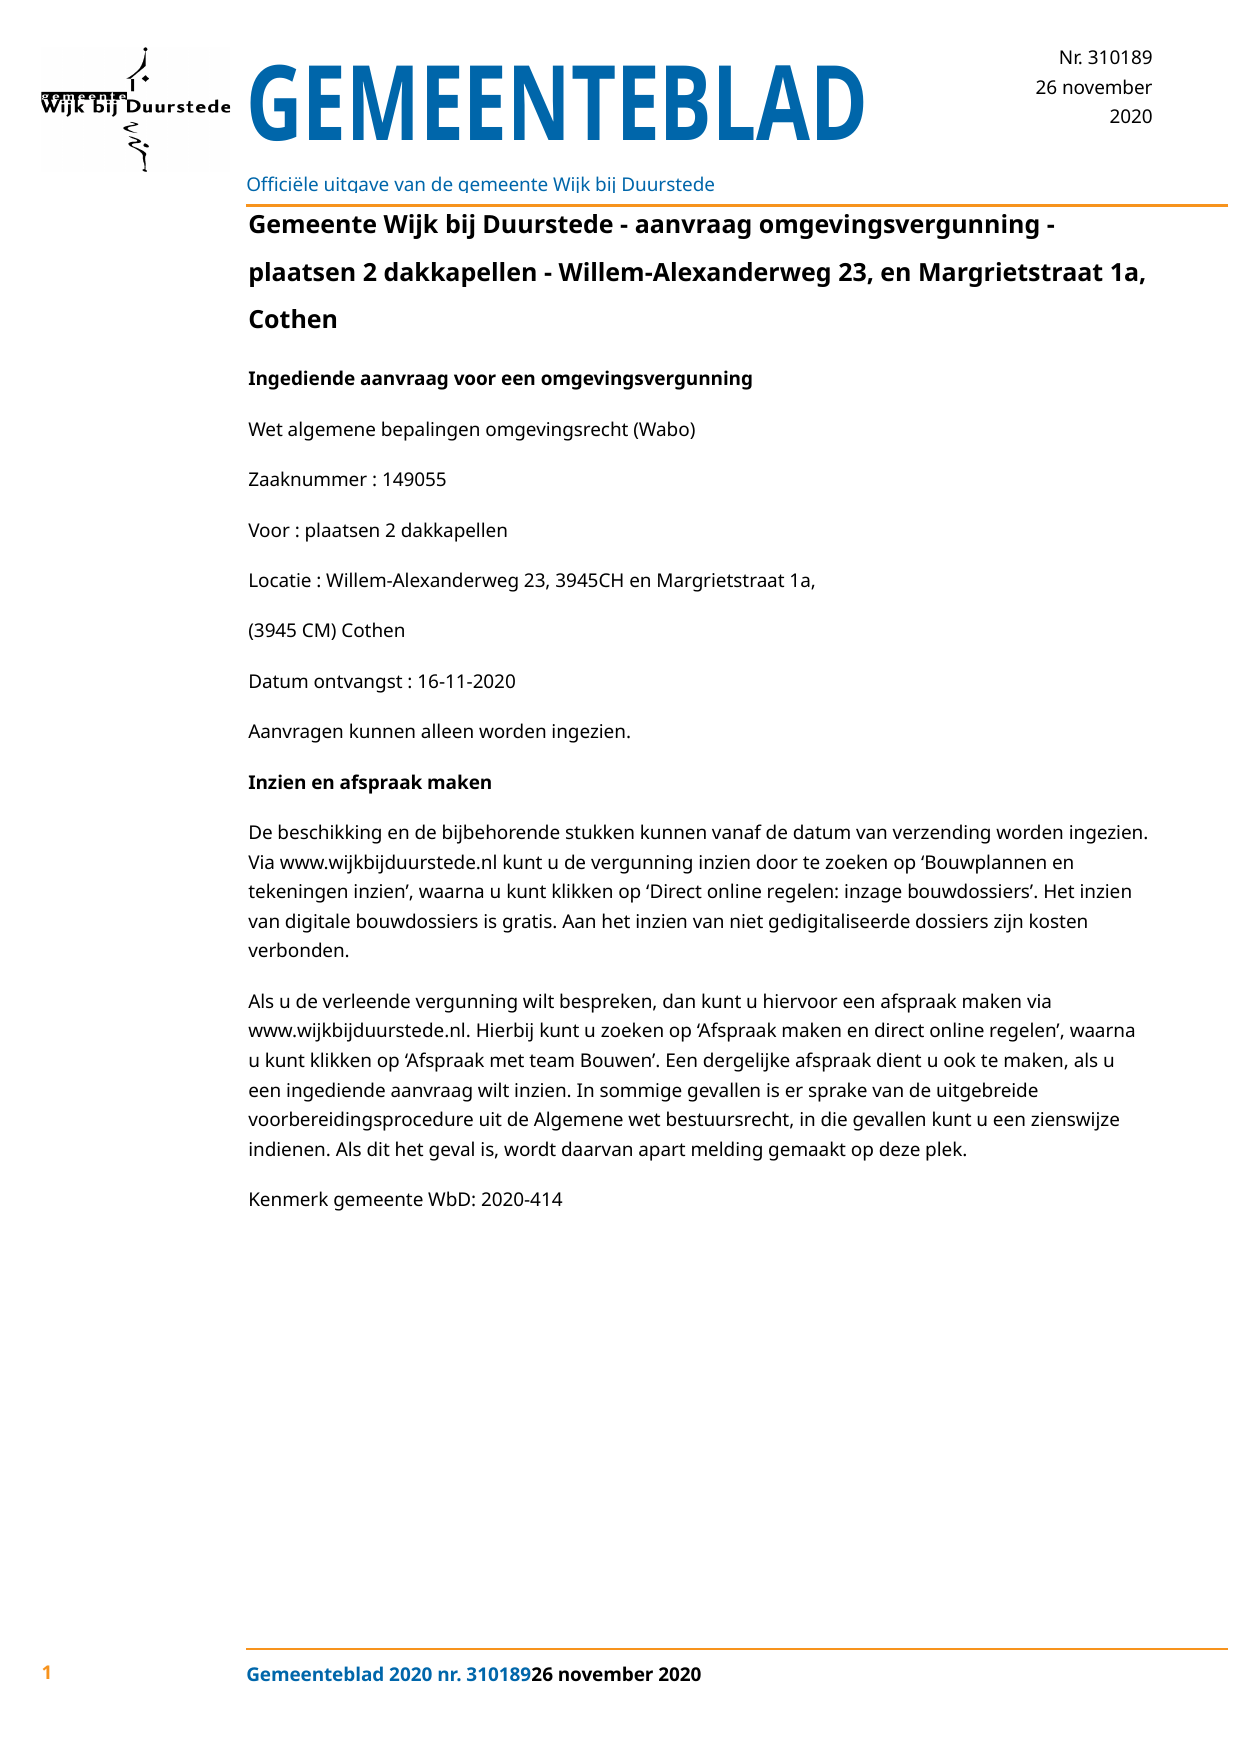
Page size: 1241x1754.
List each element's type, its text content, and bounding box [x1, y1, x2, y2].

text (3945 CM) Cothen [248, 618, 1152, 643]
text Zaaknummer : 149055 [248, 466, 1152, 492]
text Datum ontvangst : 16-11-2020 [248, 668, 1152, 694]
picture [41, 47, 231, 172]
text Aanvragen kunnen alleen worden ingezien. [248, 718, 1152, 744]
text Ingediende aanvraag voor een omgevingsvergunning [248, 366, 1152, 391]
text Als u de verleende vergunning wilt bespreken, dan kunt u hiervoor een afspraak maken via www.wijkbijduurstede.nl. Hierbij kunt u zoeken op ‘Afspraak maken en direct online regelen’, waarna u kunt klikken op ‘Afspraak met team Bouwen’. Een dergelijke afspraak dient u ook te maken, als u een ingediende aanvraag wilt inzien. In sommige gevallen is er sprake van de uitgebreide voorbereidingsprocedure uit de Algemene wet bestuursrecht, in die gevallen kunt u een zienswijze indienen. Als dit het geval is, wordt daarvan apart melding gemaakt op deze plek. [248, 988, 1152, 1162]
text Gemeente Wijk bij Duurstede - aanvraag omgevingsvergunning - plaatsen 2 dakkapellen - Willem-Alexanderweg 23, en Margrietstraat 1a, Cothen [248, 207, 1152, 336]
text De beschikking en de bijbehorende stukken kunnen vanaf de datum van verzending worden ingezien. Via www.wijkbijduurstede.nl kunt u de vergunning inzien door te zoeken op ‘Bouwplannen en tekeningen inzien’, waarna u kunt klikken op ‘Direct online regelen: inzage bouwdossiers’. Het inzien van digitale bouwdossiers is gratis. Aan het inzien van niet gedigitaliseerde dossiers zijn kosten verbonden. [248, 819, 1152, 963]
text Voor : plaatsen 2 dakkapellen [248, 517, 1152, 542]
text Locatie : Willem-Alexanderweg 23, 3945CH en Margrietstraat 1a, [248, 567, 1152, 593]
text Wet algemene bepalingen omgevingsrecht (Wabo) [248, 416, 1152, 442]
text Kenmerk gemeente WbD: 2020-414 [248, 1186, 1152, 1212]
text Inzien en afspraak maken [248, 769, 1152, 794]
